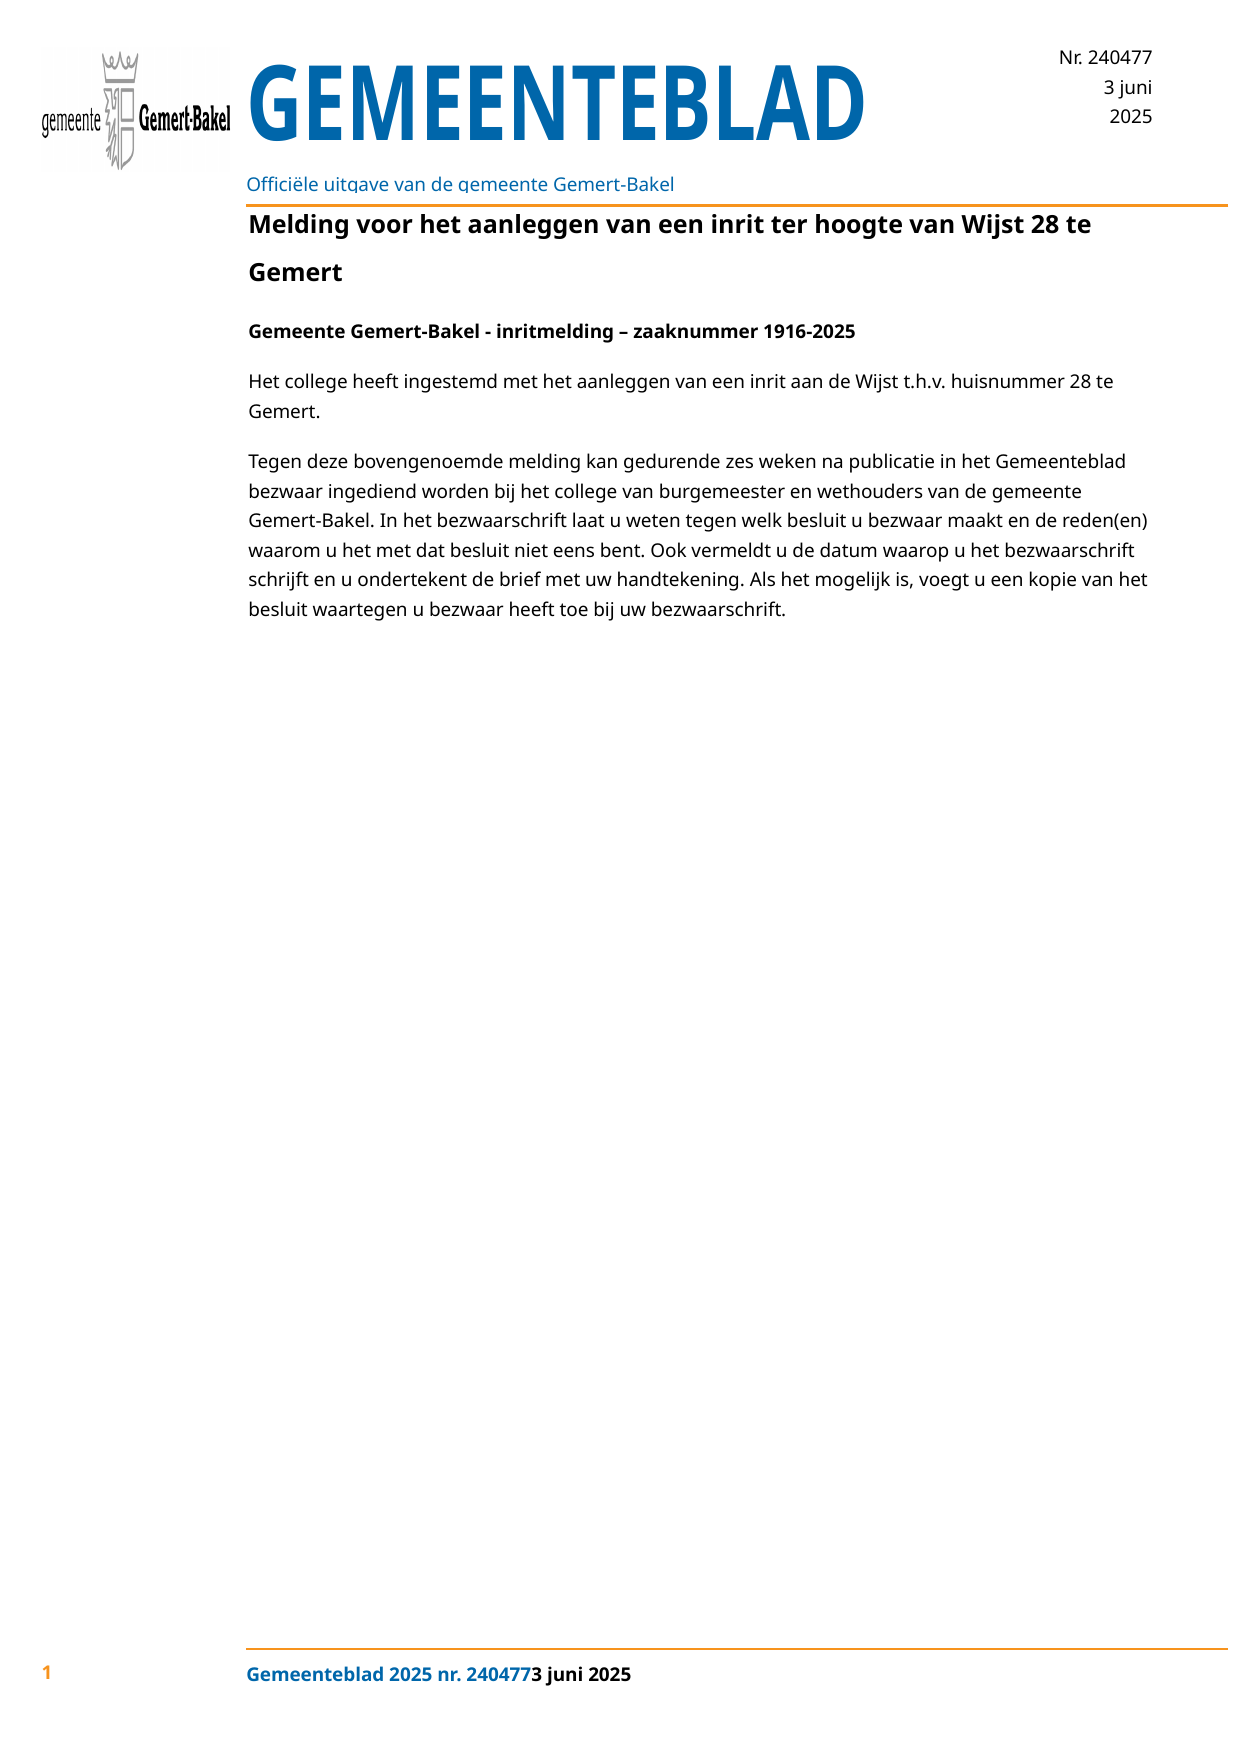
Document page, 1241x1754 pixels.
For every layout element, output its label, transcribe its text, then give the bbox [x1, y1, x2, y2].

text Gemeente Gemert-Bakel - inritmelding – zaaknummer 1916-2025 [248, 318, 1152, 344]
text Melding voor het aanleggen van een inrit ter hoogte van Wijst 28 te Gemert [248, 207, 1152, 288]
text Het college heeft ingestemd met het aanleggen van een inrit aan de Wijst t.h.v. huisnummer 28 te Gemert. [248, 368, 1152, 424]
picture [41, 47, 231, 172]
text Tegen deze bovengenoemde melding kan gedurende zes weken na publicatie in het Gemeenteblad bezwaar ingediend worden bij het college van burgemeester en wethouders van de gemeente Gemert-Bakel. In het bezwaarschrift laat u weten tegen welk besluit u bezwaar maakt en de reden(en) waarom u het met dat besluit niet eens bent. Ook vermeldt u de datum waarop u het bezwaarschrift schrijft en u ondertekent de brief met uw handtekening. Als het mogelijk is, voegt u een kopie van het besluit waartegen u bezwaar heeft toe bij uw bezwaarschrift. [248, 448, 1152, 622]
